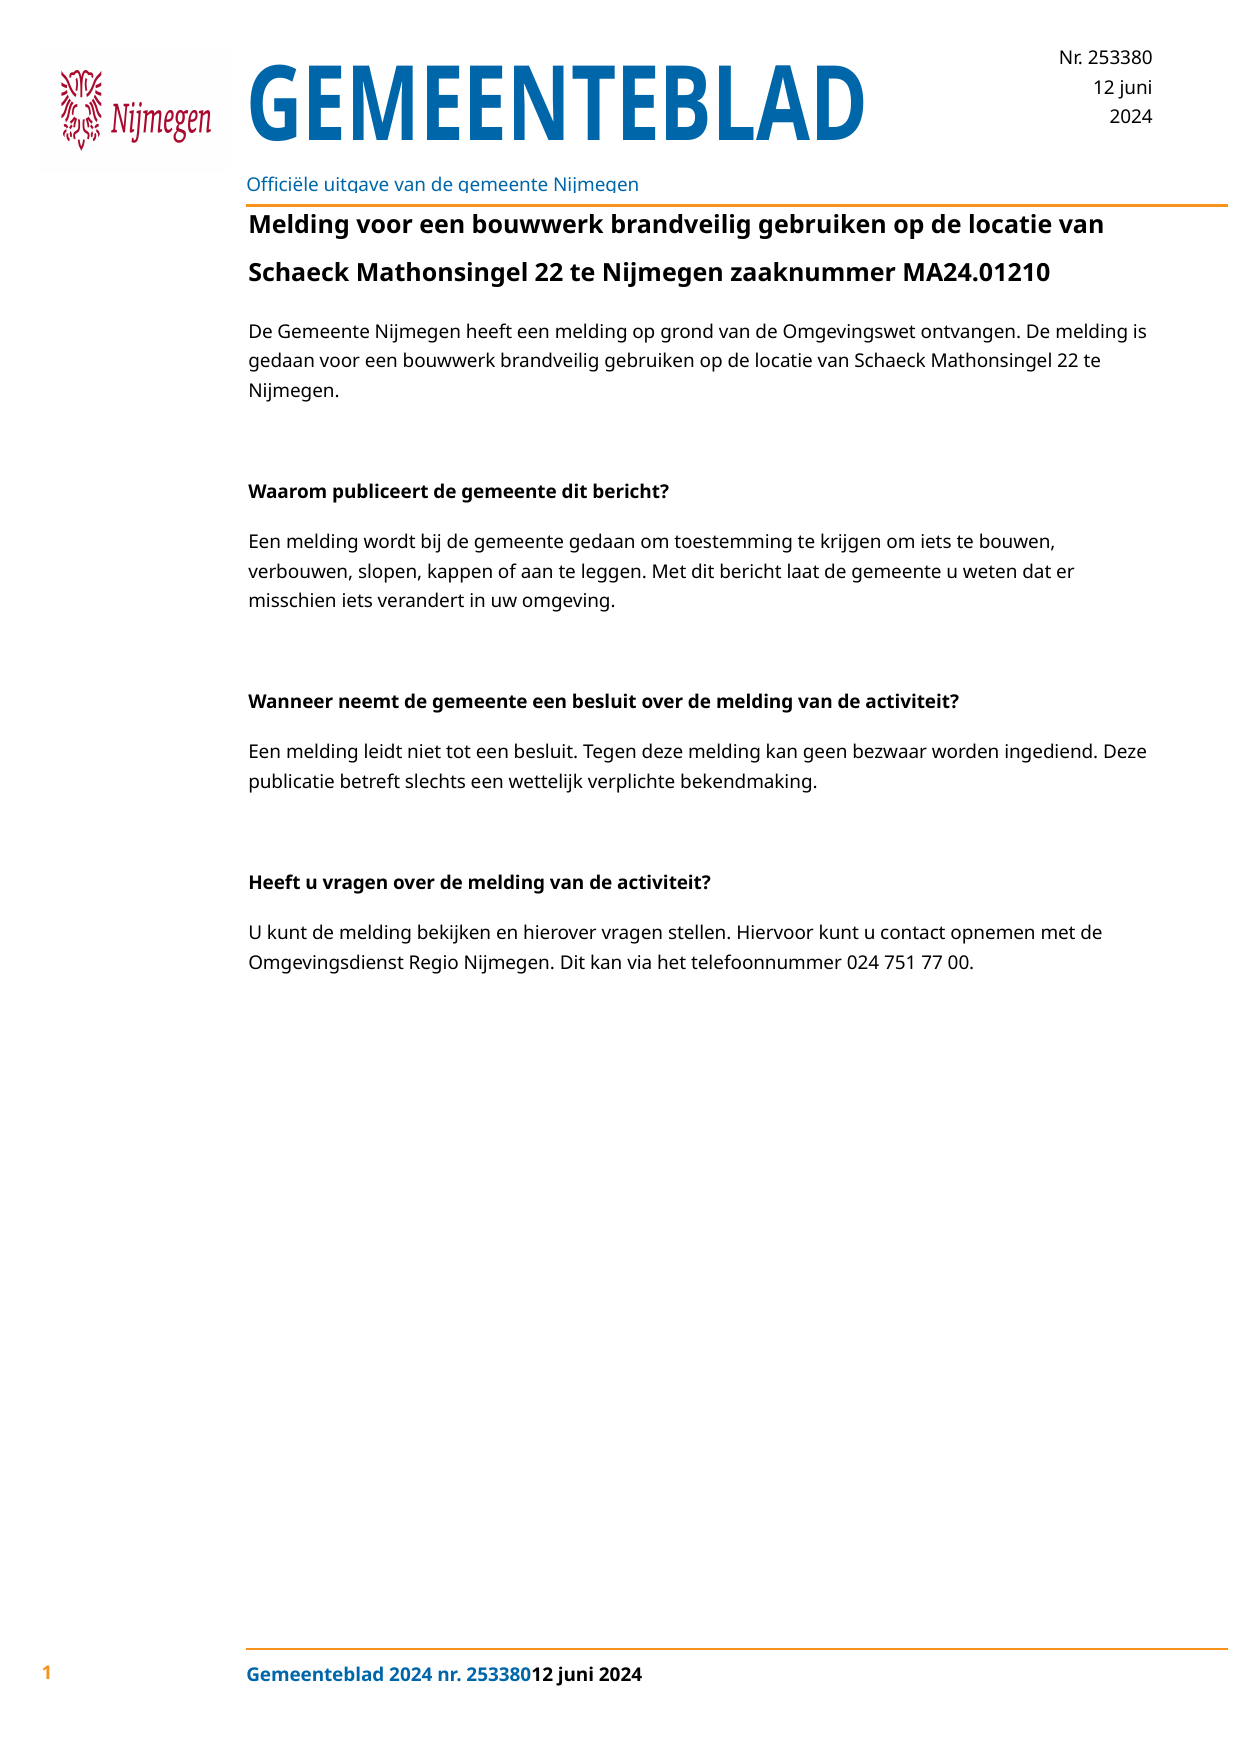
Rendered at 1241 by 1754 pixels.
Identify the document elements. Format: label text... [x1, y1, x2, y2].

text Een melding wordt bij de gemeente gedaan om toestemming te krijgen om iets te bouwen, verbouwen, slopen, kappen of aan te leggen. Met dit bericht laat de gemeente u weten dat er misschien iets verandert in uw omgeving. [248, 528, 1152, 613]
text Heeft u vragen over de melding van de activiteit? [248, 869, 1152, 895]
text De Gemeente Nijmegen heeft een melding op grond van de Omgevingswet ontvangen. De melding is gedaan voor een bouwwerk brandveilig gebruiken op de locatie van Schaeck Mathonsingel 22 te Nijmegen. [248, 318, 1152, 403]
text U kunt de melding bekijken en hierover vragen stellen. Hiervoor kunt u contact opnemen met de Omgevingsdienst Regio Nijmegen. Dit kan via het telefoonnummer 024 751 77 00. [248, 919, 1152, 975]
text Melding voor een bouwwerk brandveilig gebruiken op de locatie van Schaeck Mathonsingel 22 te Nijmegen zaaknummer MA24.01210 [248, 207, 1152, 288]
text Wanneer neemt de gemeente een besluit over de melding van de activiteit? [248, 688, 1152, 714]
picture [41, 47, 231, 172]
text Waarom publiceert de gemeente dit bericht? [248, 478, 1152, 504]
text Een melding leidt niet tot een besluit. Tegen deze melding kan geen bezwaar worden ingediend. Deze publicatie betreft slechts een wettelijk verplichte bekendmaking. [248, 739, 1152, 794]
